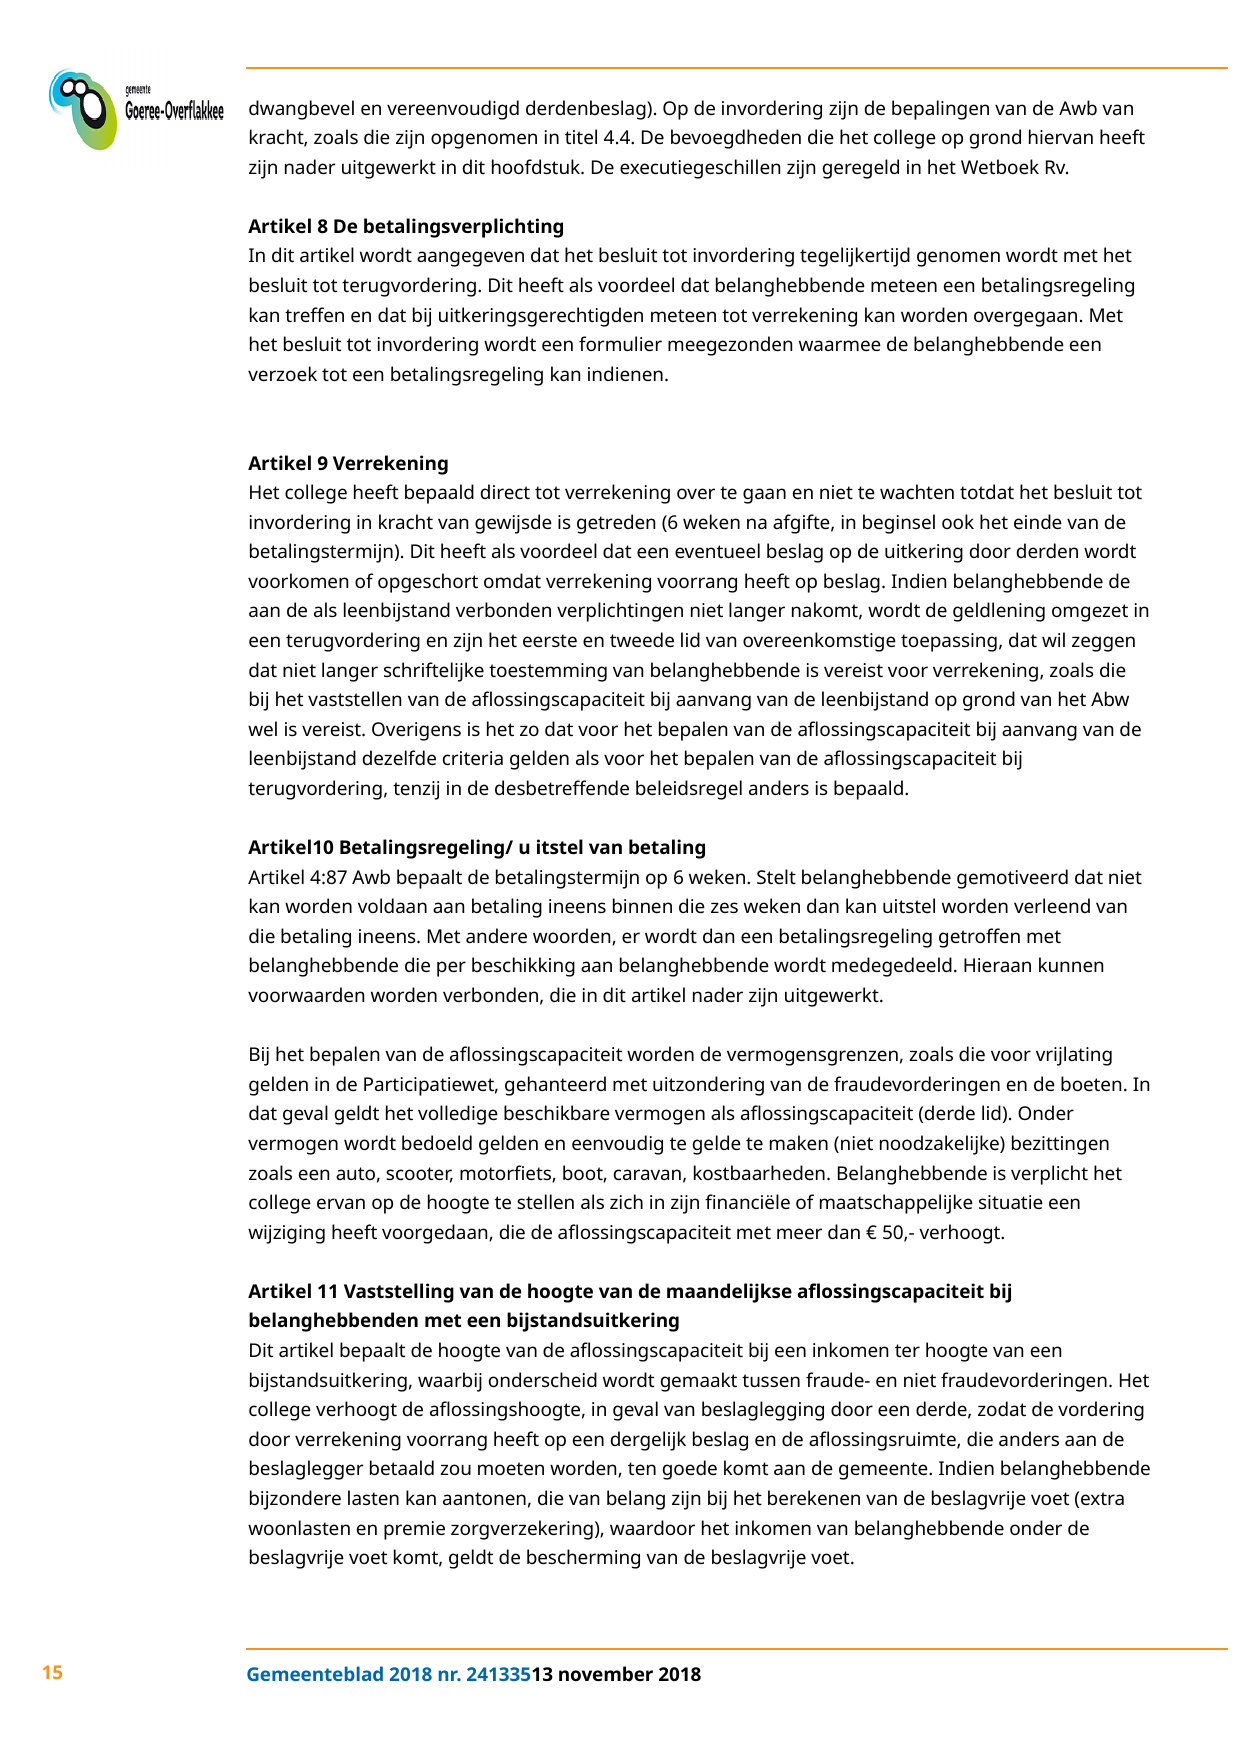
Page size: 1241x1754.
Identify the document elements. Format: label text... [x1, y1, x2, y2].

text Bij het bepalen van de aflossingscapaciteit worden de vermogensgrenzen, zoals die voor vrijlating gelden in de Participatiewet, gehanteerd met uitzondering van de fraudevorderingen en de boeten. In dat geval geldt het volledige beschikbare vermogen als aflossingscapaciteit (derde lid). Onder vermogen wordt bedoeld gelden en eenvoudig te gelde te maken (niet noodzakelijke) bezittingen zoals een auto, scooter, motorfiets, boot, caravan, kostbaarheden. Belanghebbende is verplicht het college ervan op de hoogte te stellen als zich in zijn financiële of maatschappelijke situatie een wijziging heeft voorgedaan, die de aflossingscapaciteit met meer dan € 50,- verhoogt. [248, 1041, 1152, 1245]
text Artikel 9 Verrekening [248, 450, 1152, 476]
text Artikel 8 De betalingsverplichting [248, 213, 1152, 239]
text Artikel 4:87 Awb bepaalt de betalingstermijn op 6 weken. Stelt belanghebbende gemotiveerd dat niet kan worden voldaan aan betaling ineens binnen die zes weken dan kan uitstel worden verleend van die betaling ineens. Met andere woorden, er wordt dan een betalingsregeling getroffen met belanghebbende die per beschikking aan belanghebbende wordt medegedeeld. Hieraan kunnen voorwaarden worden verbonden, die in dit artikel nader zijn uitgewerkt. [248, 864, 1152, 1008]
text dwangbevel en vereenvoudigd derdenbeslag). Op de invordering zijn de bepalingen van de Awb van kracht, zoals die zijn opgenomen in titel 4.4. De bevoegdheden die het college op grond hiervan heeft zijn nader uitgewerkt in dit hoofdstuk. De executiegeschillen zijn geregeld in het Wetboek Rv. [248, 95, 1152, 180]
text Artikel 11 Vaststelling van de hoogte van de maandelijkse aflossingscapaciteit bij belanghebbenden met een bijstandsuitkering [248, 1278, 1152, 1333]
text In dit artikel wordt aangegeven dat het besluit tot invordering tegelijkertijd genomen wordt met het besluit tot terugvordering. Dit heeft als voordeel dat belanghebbende meteen een betalingsregeling kan treffen en dat bij uitkeringsgerechtigden meteen tot verrekening kan worden overgegaan. Met het besluit tot invordering wordt een formulier meegezonden waarmee de belanghebbende een verzoek tot een betalingsregeling kan indienen. [248, 243, 1152, 387]
text Dit artikel bepaalt de hoogte van de aflossingscapaciteit bij een inkomen ter hoogte van een bijstandsuitkering, waarbij onderscheid wordt gemaakt tussen fraude- en niet fraudevorderingen. Het college verhoogt de aflossingshoogte, in geval van beslaglegging door een derde, zodat de vordering door verrekening voorrang heeft op een dergelijk beslag en de aflossingsruimte, die anders aan de beslaglegger betaald zou moeten worden, ten goede komt aan de gemeente. Indien belanghebbende bijzondere lasten kan aantonen, die van belang zijn bij het berekenen van de beslagvrije voet (extra woonlasten en premie zorgverzekering), waardoor het inkomen van belanghebbende onder de beslagvrije voet komt, geldt de bescherming van de beslagvrije voet. [248, 1337, 1152, 1570]
picture [41, 47, 231, 172]
text Het college heeft bepaald direct tot verrekening over te gaan en niet te wachten totdat het besluit tot invordering in kracht van gewijsde is getreden (6 weken na afgifte, in beginsel ook het einde van de betalingstermijn). Dit heeft als voordeel dat een eventueel beslag op de uitkering door derden wordt voorkomen of opgeschort omdat verrekening voorrang heeft op beslag. Indien belanghebbende de aan de als leenbijstand verbonden verplichtingen niet langer nakomt, wordt de geldlening omgezet in een terugvordering en zijn het eerste en tweede lid van overeenkomstige toepassing, dat wil zeggen dat niet langer schriftelijke toestemming van belanghebbende is vereist voor verrekening, zoals die bij het vaststellen van de aflossingscapaciteit bij aanvang van de leenbijstand op grond van het Abw wel is vereist. Overigens is het zo dat voor het bepalen van de aflossingscapaciteit bij aanvang van de leenbijstand dezelfde criteria gelden als voor het bepalen van de aflossingscapaciteit bij terugvordering, tenzij in de desbetreffende beleidsregel anders is bepaald. [248, 479, 1152, 801]
text Artikel10 Betalingsregeling/ u itstel van betaling [248, 834, 1152, 860]
